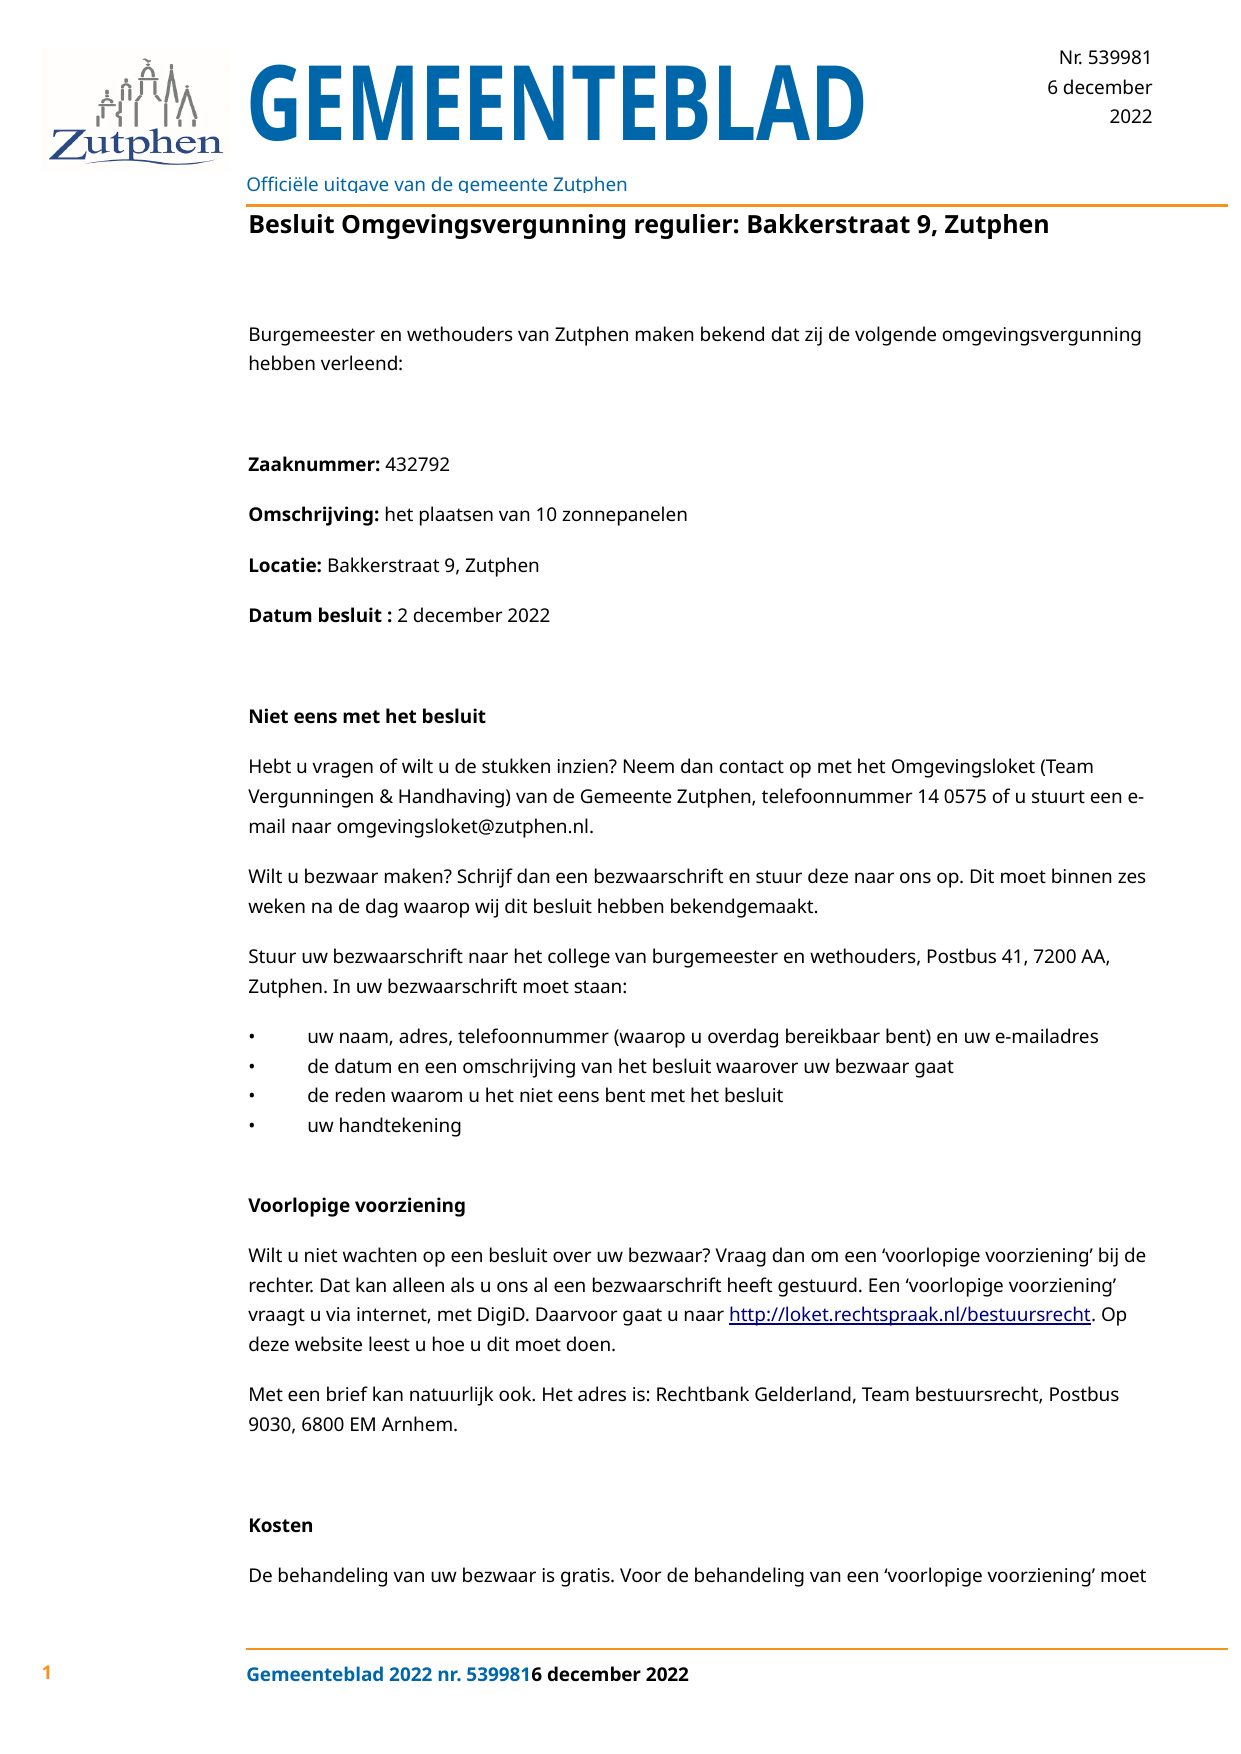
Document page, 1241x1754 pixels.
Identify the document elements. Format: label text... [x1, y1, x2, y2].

text Wilt u niet wachten op een besluit over uw bezwaar? Vraag dan om een ‘voorlopige voorziening’ bij de rechter. Dat kan alleen als u ons al een bezwaarschrift heeft gestuurd. Een ‘voorlopige voorziening’ vraagt u via internet, met DigiD. Daarvoor gaat u naar http://loket.rechtspraak.nl/bestuursrecht. Op deze website leest u hoe u dit moet doen. [248, 1242, 1152, 1357]
text Stuur uw bezwaarschrift naar het college van burgemeester en wethouders, Postbus 41, 7200 AA, Zutphen. In uw bezwaarschrift moet staan: [248, 943, 1152, 998]
list uw naam, adres, telefoonnummer (waarop u overdag bereikbaar bent) en uw e-mailadres [248, 1023, 1152, 1049]
text Besluit Omgevingsvergunning regulier: Bakkerstraat 9, Zutphen [248, 207, 1152, 241]
list de reden waarom u het niet eens bent met het besluit [248, 1082, 1152, 1108]
text Kosten [248, 1512, 1152, 1538]
text Niet eens met het besluit [248, 703, 1152, 729]
text Met een brief kan natuurlijk ook. Het adres is: Rechtbank Gelderland, Team bestuursrecht, Postbus 9030, 6800 EM Arnhem. [248, 1382, 1152, 1437]
text De behandeling van uw bezwaar is gratis. Voor de behandeling van een ‘voorlopige voorziening’ moet [248, 1562, 1152, 1588]
text Hebt u vragen of wilt u de stukken inzien? Neem dan contact op met het Omgevingsloket (Team Vergunningen & Handhaving) van de Gemeente Zutphen, telefoonnummer 14 0575 of u stuurt een e-mail naar omgevingsloket@zutphen.nl. [248, 754, 1152, 838]
text Voorlopige voorziening [248, 1192, 1152, 1218]
text Omschrijving: het plaatsen van 10 zonnepanelen [248, 502, 1152, 527]
text Datum besluit : 2 december 2022 [248, 602, 1152, 628]
text Locatie: Bakkerstraat 9, Zutphen [248, 552, 1152, 578]
text Wilt u bezwaar maken? Schrijf dan een bezwaarschrift en stuur deze naar ons op. Dit moet binnen zes weken na de dag waarop wij dit besluit hebben bekendgemaakt. [248, 863, 1152, 918]
text Burgemeester en wethouders van Zutphen maken bekend dat zij de volgende omgevingsvergunning hebben verleend: [248, 321, 1152, 376]
list de datum en een omschrijving van het besluit waarover uw bezwaar gaat [248, 1053, 1152, 1078]
picture [41, 47, 231, 172]
list uw handtekening [248, 1112, 1152, 1138]
text Zaaknummer: 432792 [248, 451, 1152, 477]
